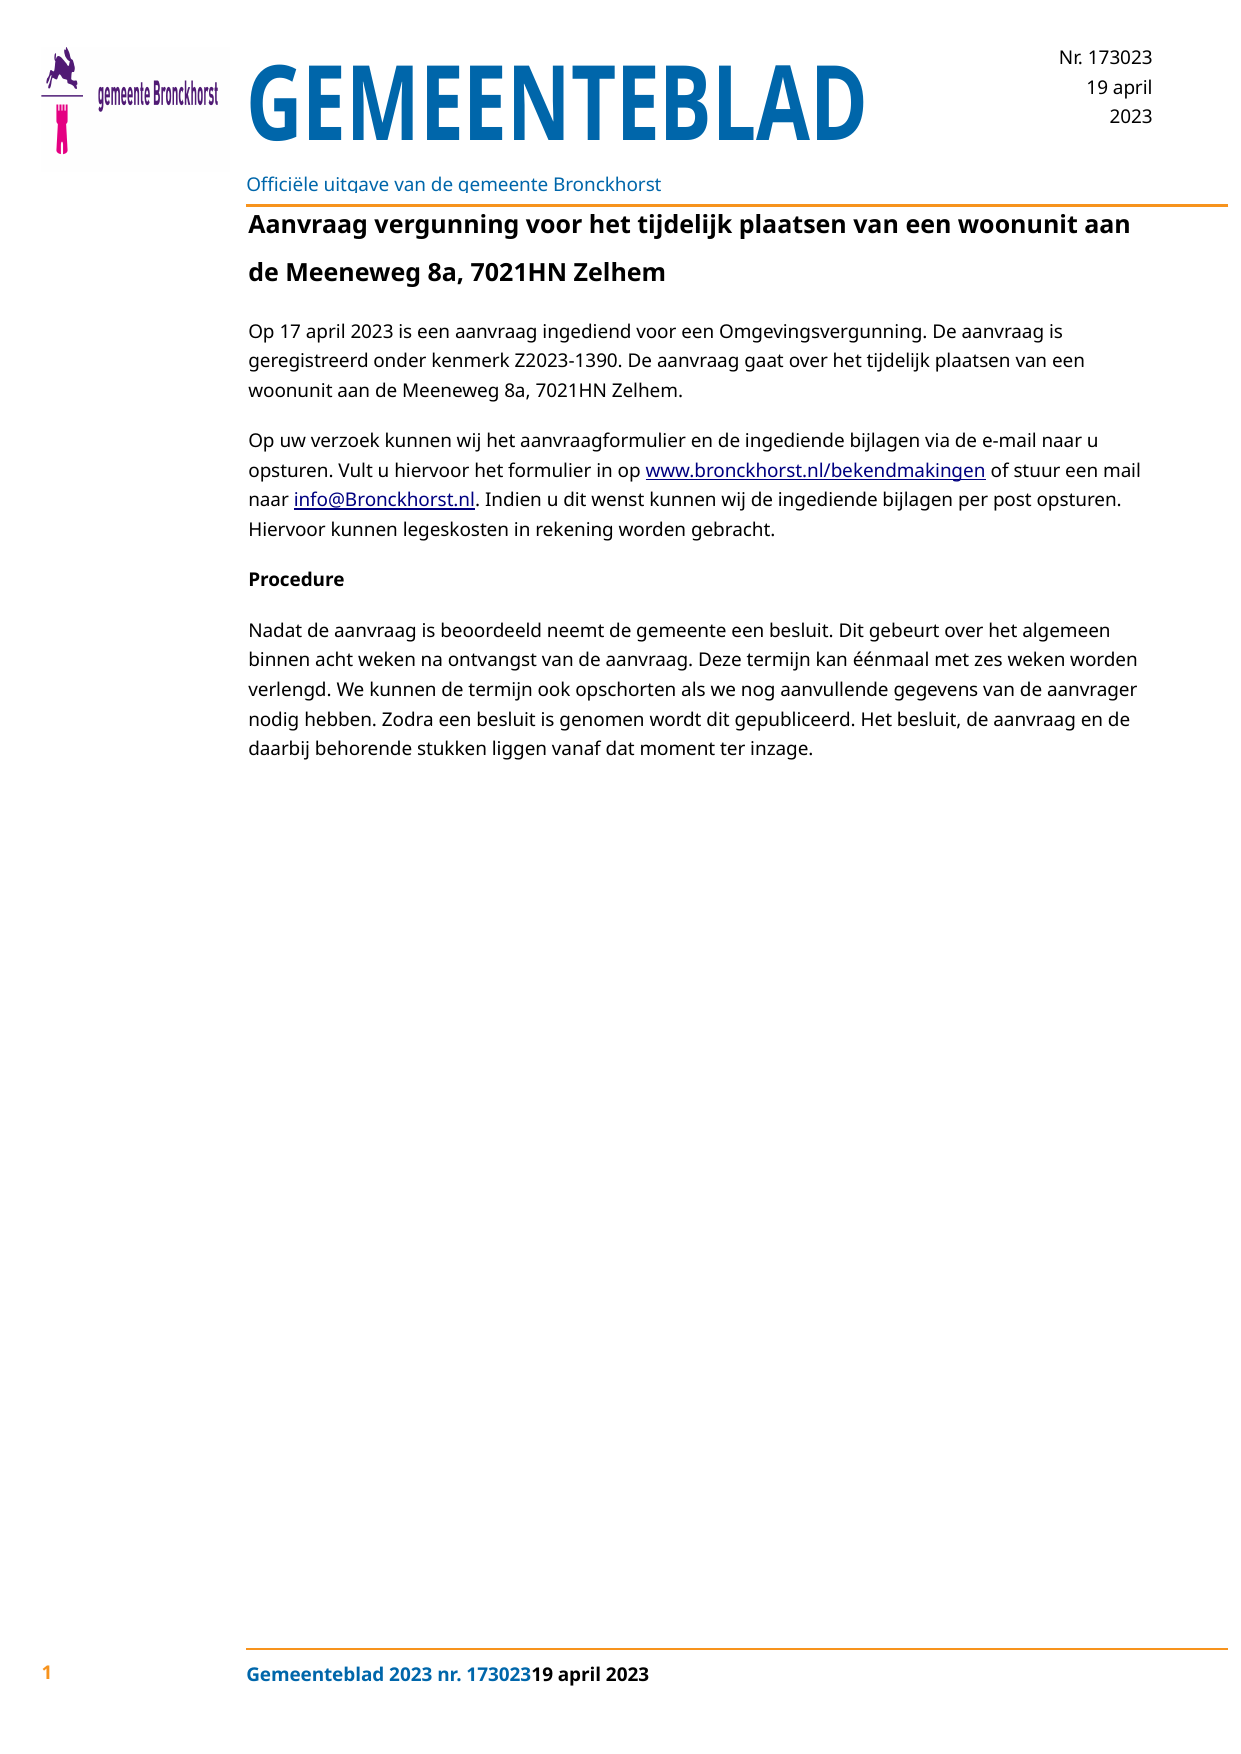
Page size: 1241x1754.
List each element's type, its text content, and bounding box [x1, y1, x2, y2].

text Procedure [248, 567, 1152, 592]
picture [41, 47, 231, 172]
text Aanvraag vergunning voor het tijdelijk plaatsen van een woonunit aan de Meeneweg 8a, 7021HN Zelhem [248, 207, 1152, 288]
text Nadat de aanvraag is beoordeeld neemt de gemeente een besluit. Dit gebeurt over het algemeen binnen acht weken na ontvangst van de aanvraag. Deze termijn kan éénmaal met zes weken worden verlengd. We kunnen de termijn ook opschorten als we nog aanvullende gegevens van de aanvrager nodig hebben. Zodra een besluit is genomen wordt dit gepubliceerd. Het besluit, de aanvraag en de daarbij behorende stukken liggen vanaf dat moment ter inzage. [248, 617, 1152, 761]
text Op 17 april 2023 is een aanvraag ingediend voor een Omgevingsvergunning. De aanvraag is geregistreerd onder kenmerk Z2023-1390. De aanvraag gaat over het tijdelijk plaatsen van een woonunit aan de Meeneweg 8a, 7021HN Zelhem. [248, 318, 1152, 403]
text Op uw verzoek kunnen wij het aanvraagformulier en de ingediende bijlagen via de e-mail naar u opsturen. Vult u hiervoor het formulier in op www.bronckhorst.nl/bekendmakingen of stuur een mail naar info@Bronckhorst.nl. Indien u dit wenst kunnen wij de ingediende bijlagen per post opsturen. Hiervoor kunnen legeskosten in rekening worden gebracht. [248, 427, 1152, 542]
